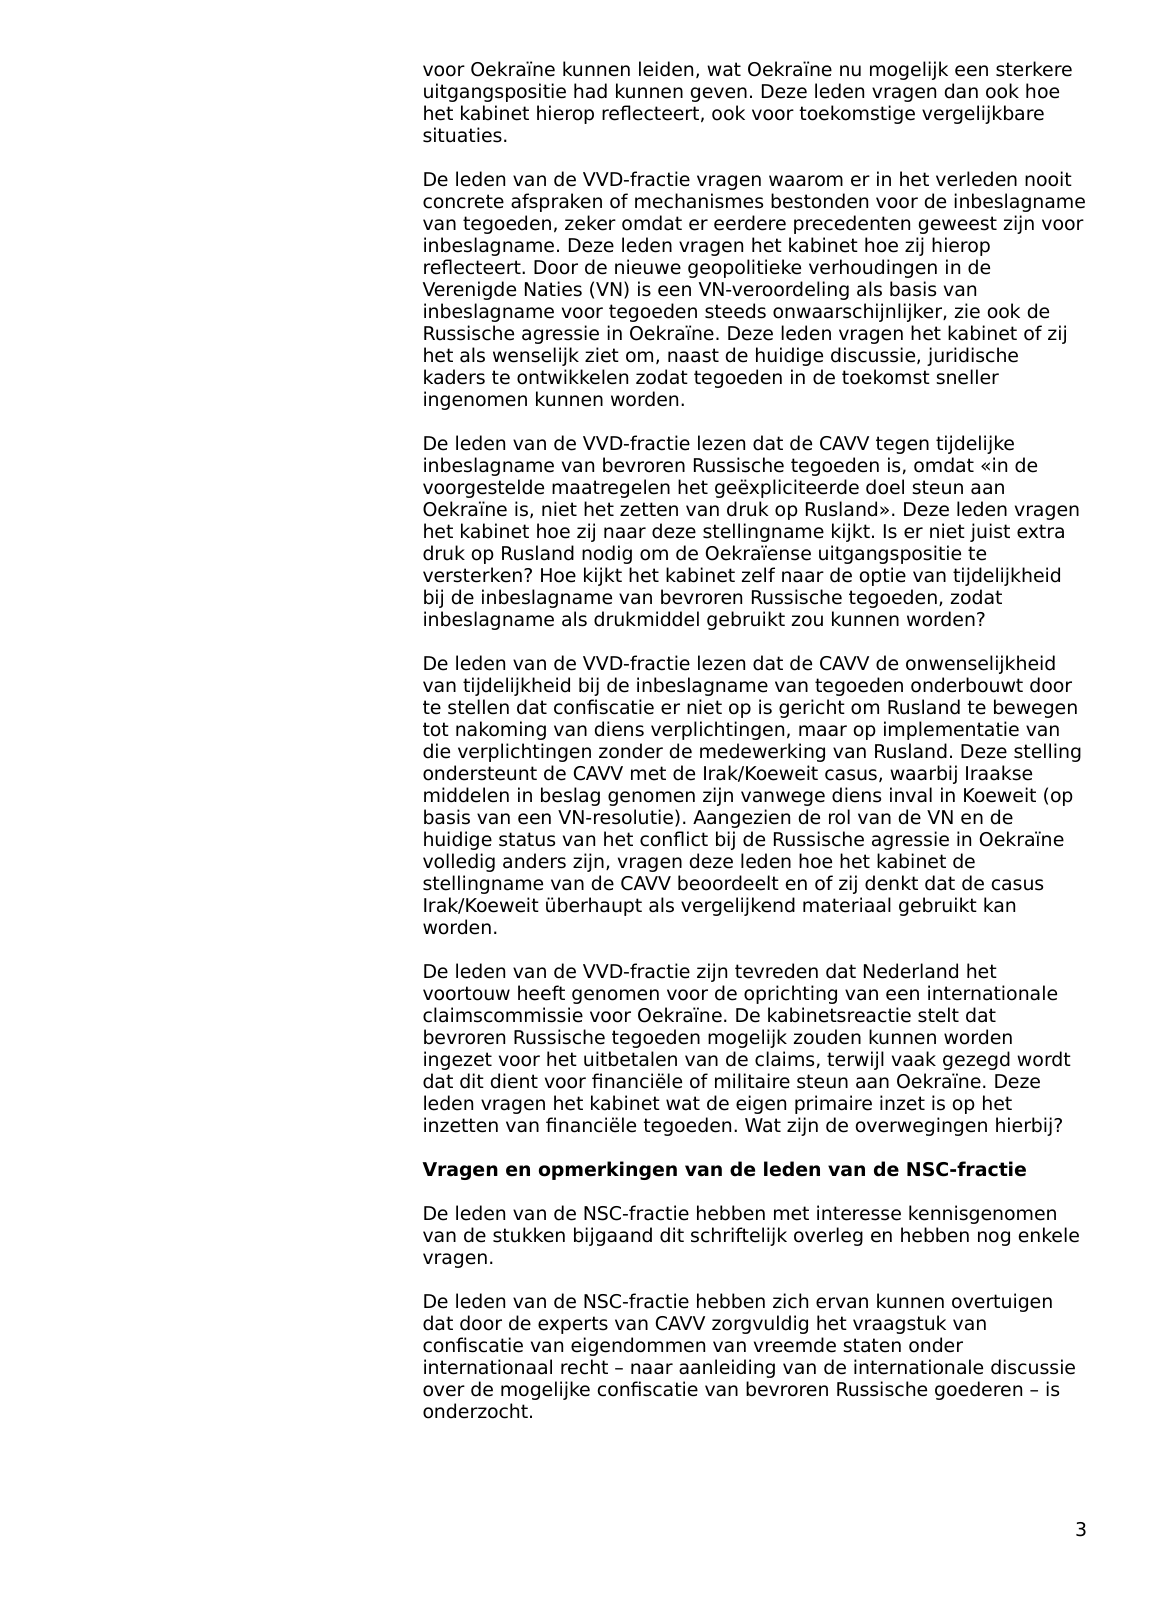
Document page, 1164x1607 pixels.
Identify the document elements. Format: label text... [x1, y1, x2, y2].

text De leden van de NSC-fractie hebben zich ervan kunnen overtuigen dat door de experts van CAVV zorgvuldig het vraagstuk van confiscatie van eigendommen van vreemde staten onder internationaal recht – naar aanleiding van de internationale discussie over de mogelijke confiscatie van bevroren Russische goederen – is onderzocht. [422, 1291, 1087, 1423]
text De leden van de VVD-fractie vragen waarom er in het verleden nooit concrete afspraken of mechanismes bestonden voor de inbeslagname van tegoeden, zeker omdat er eerdere precedenten geweest zijn voor inbeslagname. Deze leden vragen het kabinet hoe zij hierop reflecteert. Door de nieuwe geopolitieke verhoudingen in de Verenigde Naties (VN) is een VN-veroordeling als basis van inbeslagname voor tegoeden steeds onwaarschijnlijker, zie ook de Russische agressie in Oekraïne. Deze leden vragen het kabinet of zij het als wenselijk ziet om, naast de huidige discussie, juridische kaders te ontwikkelen zodat tegoeden in de toekomst sneller ingenomen kunnen worden. [422, 169, 1087, 411]
text De leden van de VVD-fractie lezen dat de CAVV de onwenselijkheid van tijdelijkheid bij de inbeslagname van tegoeden onderbouwt door te stellen dat confiscatie er niet op is gericht om Rusland te bewegen tot nakoming van diens verplichtingen, maar op implementatie van die verplichtingen zonder de medewerking van Rusland. Deze stelling ondersteunt de CAVV met de Irak/Koeweit casus, waarbij Iraakse middelen in beslag genomen zijn vanwege diens inval in Koeweit (op basis van een VN-resolutie). Aangezien de rol van de VN en de huidige status van het conflict bij de Russische agressie in Oekraïne volledig anders zijn, vragen deze leden hoe het kabinet de stellingname van de CAVV beoordeelt en of zij denkt dat de casus Irak/Koeweit überhaupt als vergelijkend materiaal gebruikt kan worden. [422, 653, 1087, 939]
text voor Oekraïne kunnen leiden, wat Oekraïne nu mogelijk een sterkere uitgangspositie had kunnen geven. Deze leden vragen dan ook hoe het kabinet hierop reflecteert, ook voor toekomstige vergelijkbare situaties. [422, 59, 1087, 147]
text De leden van de VVD-fractie zijn tevreden dat Nederland het voortouw heeft genomen voor de oprichting van een internationale claimscommissie voor Oekraïne. De kabinetsreactie stelt dat bevroren Russische tegoeden mogelijk zouden kunnen worden ingezet voor het uitbetalen van de claims, terwijl vaak gezegd wordt dat dit dient voor financiële of militaire steun aan Oekraïne. Deze leden vragen het kabinet wat de eigen primaire inzet is op het inzetten van financiële tegoeden. Wat zijn de overwegingen hierbij? [422, 961, 1087, 1137]
text De leden van de NSC-fractie hebben met interesse kennisgenomen van de stukken bijgaand dit schriftelijk overleg en hebben nog enkele vragen. [422, 1203, 1087, 1269]
text De leden van de VVD-fractie lezen dat de CAVV tegen tijdelijke inbeslagname van bevroren Russische tegoeden is, omdat «in de voorgestelde maatregelen het geëxpliciteerde doel steun aan Oekraïne is, niet het zetten van druk op Rusland». Deze leden vragen het kabinet hoe zij naar deze stellingname kijkt. Is er niet juist extra druk op Rusland nodig om de Oekraïense uitgangspositie te versterken? Hoe kijkt het kabinet zelf naar de optie van tijdelijkheid bij de inbeslagname van bevroren Russische tegoeden, zodat inbeslagname als drukmiddel gebruikt zou kunnen worden? [422, 433, 1087, 631]
subtitle Vragen en opmerkingen van de leden van de NSC-fractie [422, 1159, 1087, 1181]
